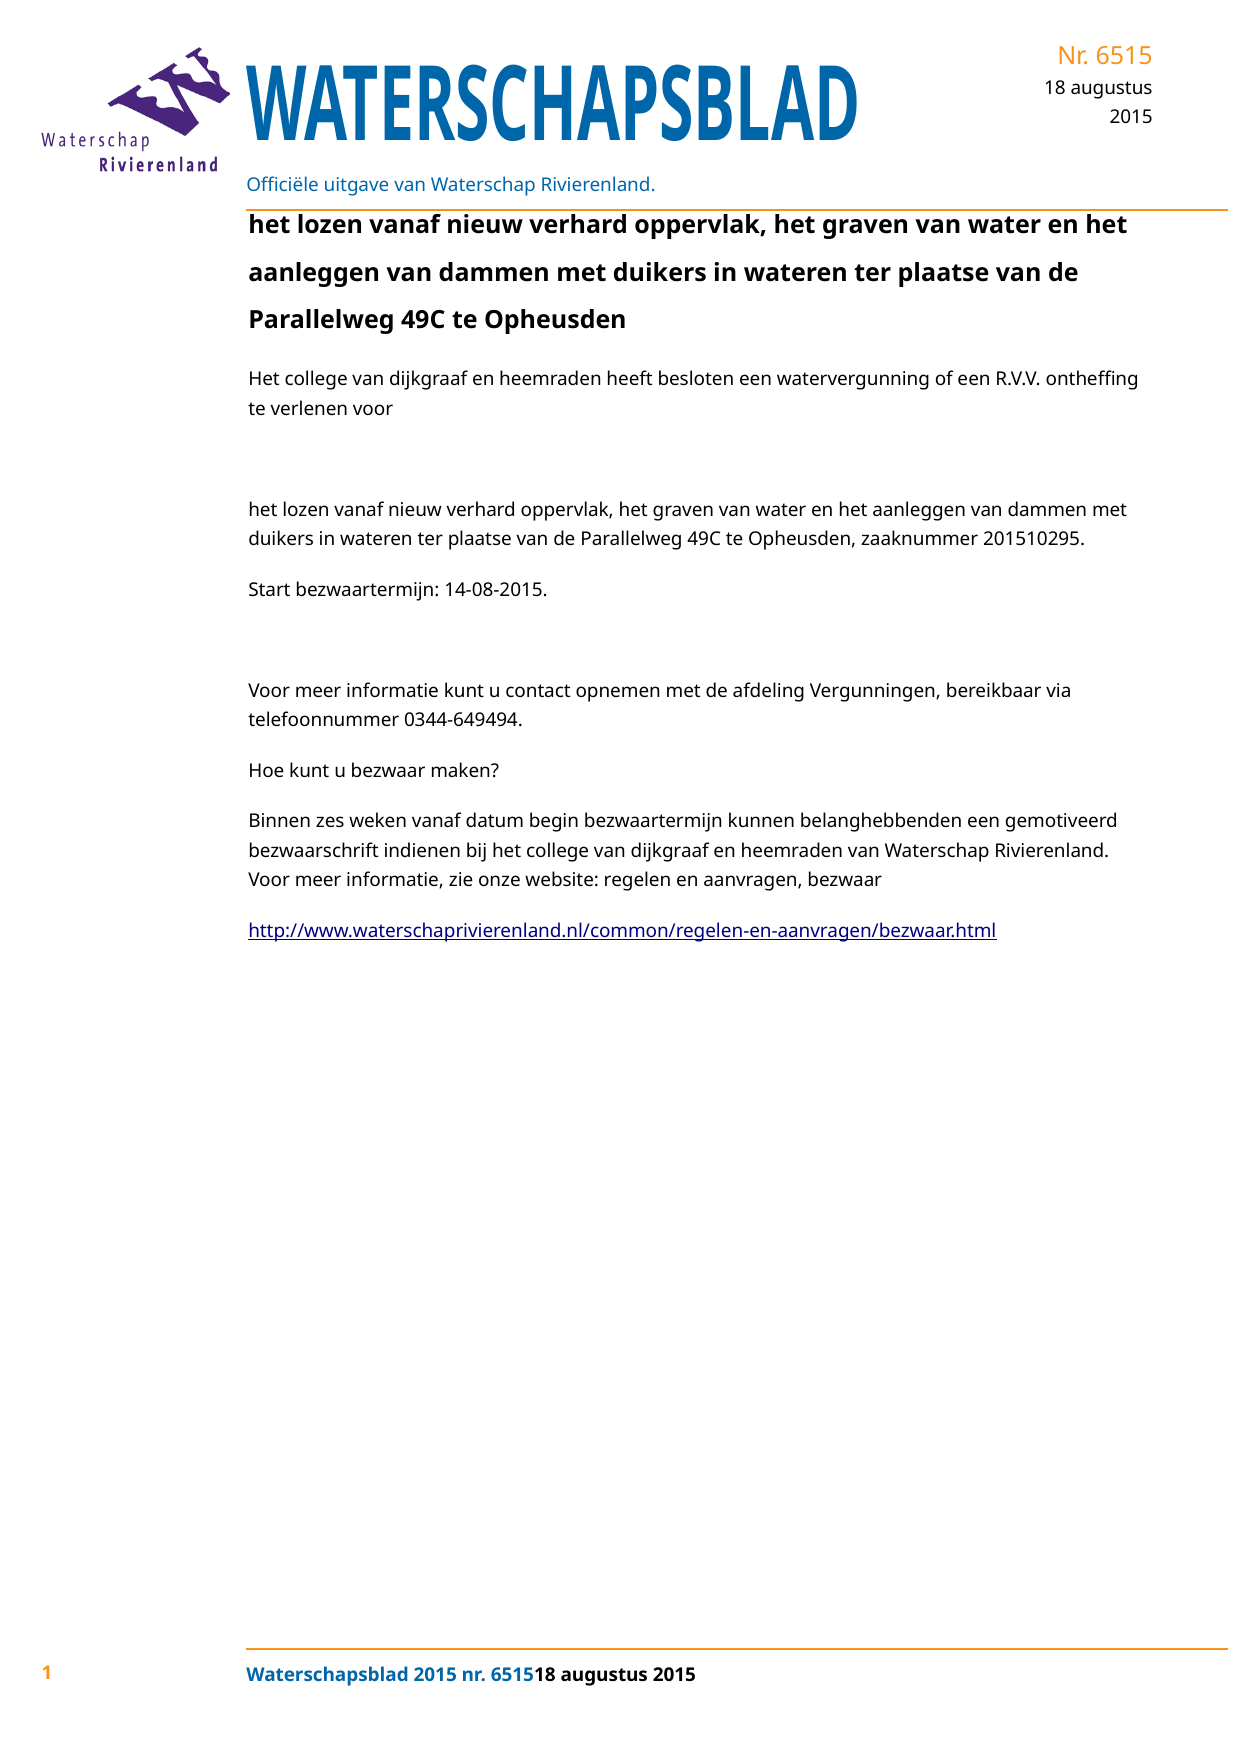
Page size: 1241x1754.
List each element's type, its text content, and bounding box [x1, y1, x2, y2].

picture [41, 47, 231, 172]
text het lozen vanaf nieuw verhard oppervlak, het graven van water en het aanleggen van dammen met duikers in wateren ter plaatse van de Parallelweg 49C te Opheusden, zaaknummer 201510295. [248, 496, 1152, 551]
text Het college van dijkgraaf en heemraden heeft besloten een watervergunning of een R.V.V. ontheffing te verlenen voor [248, 366, 1152, 421]
text Voor meer informatie kunt u contact opnemen met de afdeling Vergunningen, bereikbaar via telefoonnummer 0344-649494. [248, 677, 1152, 732]
text Binnen zes weken vanaf datum begin bezwaartermijn kunnen belanghebbenden een gemotiveerd bezwaarschrift indienen bij het college van dijkgraaf en heemraden van Waterschap Rivierenland. Voor meer informatie, zie onze website: regelen en aanvragen, bezwaar [248, 807, 1152, 892]
text http://www.waterschaprivierenland.nl/common/regelen-en-aanvragen/bezwaar.html [248, 917, 1152, 942]
text Hoe kunt u bezwaar maken? [248, 757, 1152, 782]
text het lozen vanaf nieuw verhard oppervlak, het graven van water en het aanleggen van dammen met duikers in wateren ter plaatse van de Parallelweg 49C te Opheusden [248, 211, 1152, 336]
text Start bezwaartermijn: 14-08-2015. [248, 576, 1152, 602]
